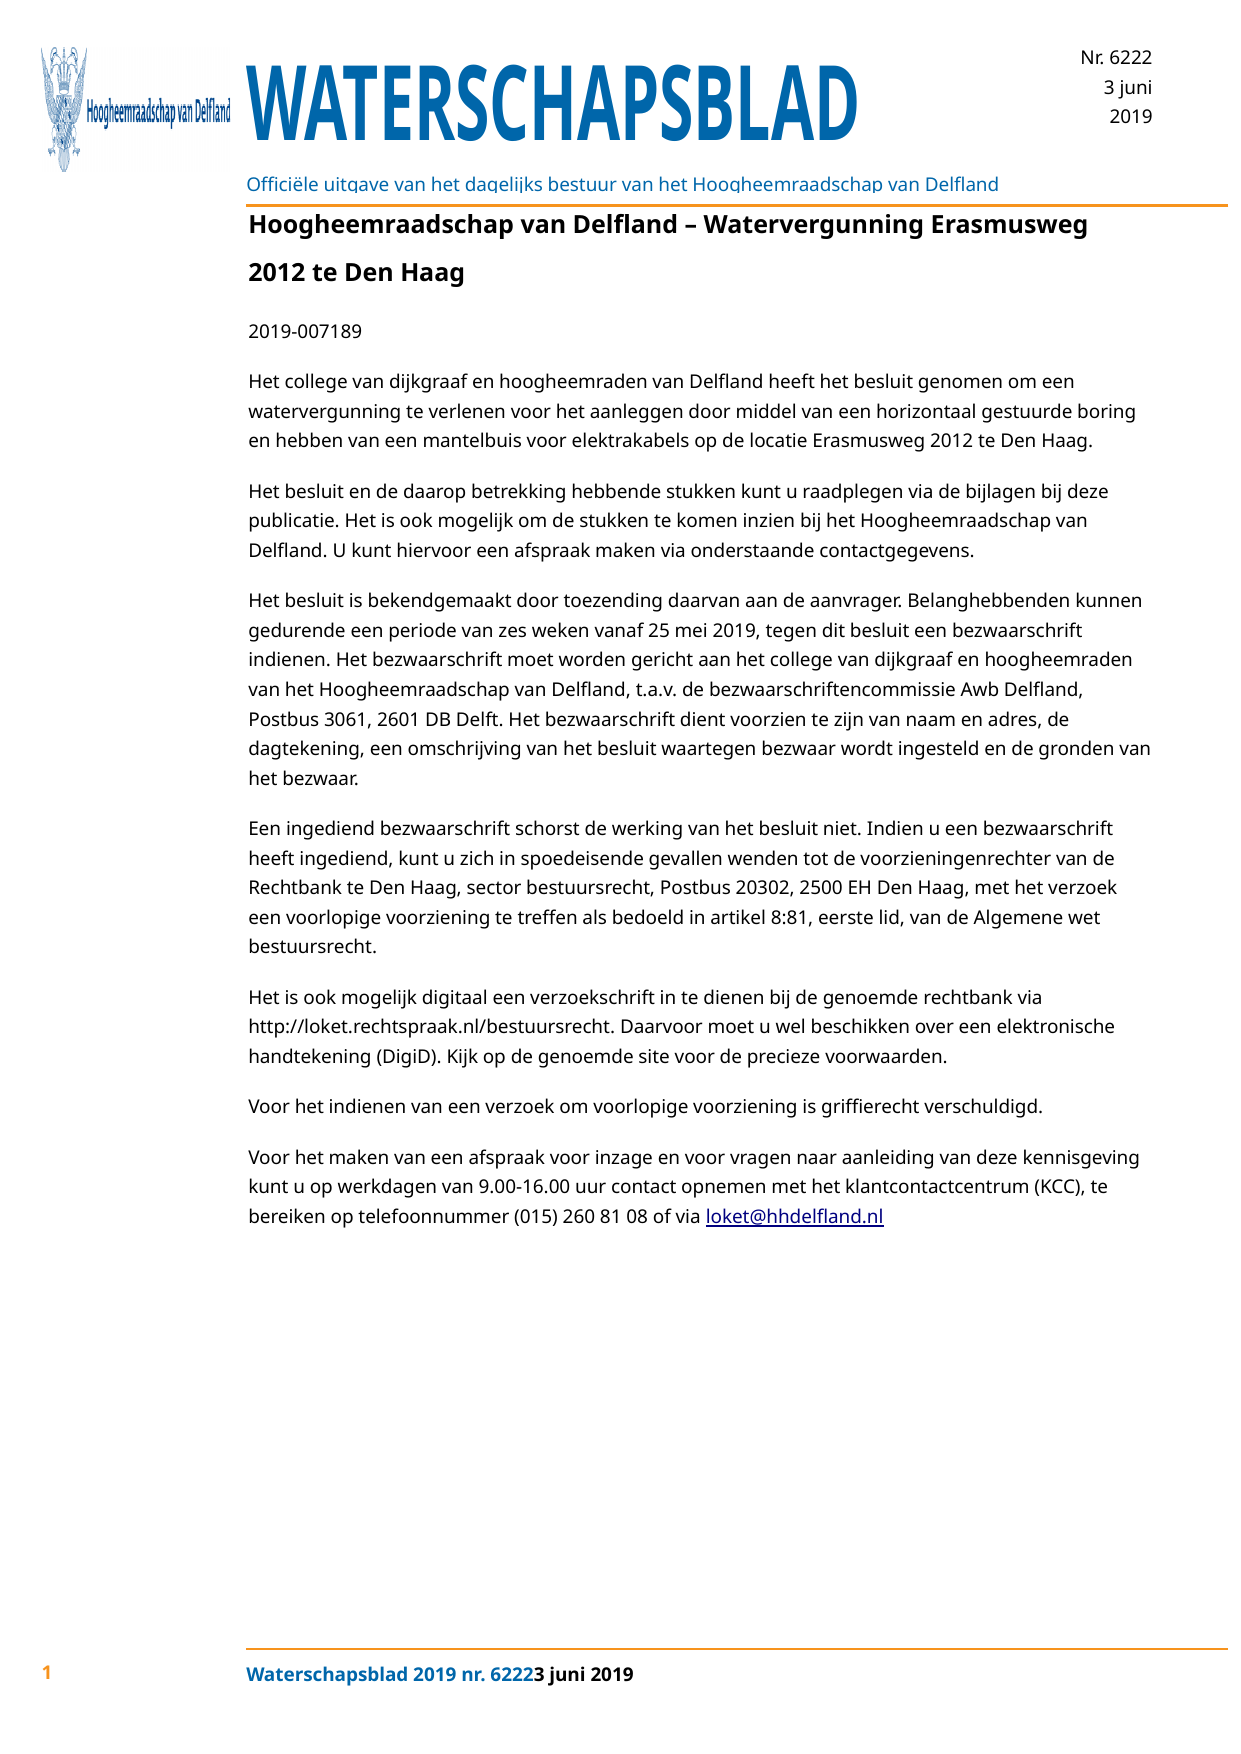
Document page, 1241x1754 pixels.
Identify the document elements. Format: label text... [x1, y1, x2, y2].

text Voor het indienen van een verzoek om voorlopige voorziening is griffierecht verschuldigd. [248, 1094, 1152, 1119]
text Hoogheemraadschap van Delfland – Watervergunning Erasmusweg 2012 te Den Haag [248, 207, 1152, 288]
text Een ingediend bezwaarschrift schorst de werking van het besluit niet. Indien u een bezwaarschrift heeft ingediend, kunt u zich in spoedeisende gevallen wenden tot de voorzieningenrechter van de Rechtbank te Den Haag, sector bestuursrecht, Postbus 20302, 2500 EH Den Haag, met het verzoek een voorlopige voorziening te treffen als bedoeld in artikel 8:81, eerste lid, van de Algemene wet bestuursrecht. [248, 815, 1152, 959]
picture [41, 47, 231, 172]
text Het college van dijkgraaf en hoogheemraden van Delfland heeft het besluit genomen om een watervergunning te verlenen voor het aanleggen door middel van een horizontaal gestuurde boring en hebben van een mantelbuis voor elektrakabels op de locatie Erasmusweg 2012 te Den Haag. [248, 368, 1152, 453]
text Voor het maken van een afspraak voor inzage en voor vragen naar aanleiding van deze kennisgeving kunt u op werkdagen van 9.00-16.00 uur contact opnemen met het klantcontactcentrum (KCC), te bereiken op telefoonnummer (015) 260 81 08 of via loket@hhdelfland.nl [248, 1144, 1152, 1229]
text Het besluit en de daarop betrekking hebbende stukken kunt u raadplegen via de bijlagen bij deze publicatie. Het is ook mogelijk om de stukken te komen inzien bij het Hoogheemraadschap van Delfland. U kunt hiervoor een afspraak maken via onderstaande contactgegevens. [248, 478, 1152, 563]
text Het besluit is bekendgemaakt door toezending daarvan aan de aanvrager. Belanghebbenden kunnen gedurende een periode van zes weken vanaf 25 mei 2019, tegen dit besluit een bezwaarschrift indienen. Het bezwaarschrift moet worden gericht aan het college van dijkgraaf en hoogheemraden van het Hoogheemraadschap van Delfland, t.a.v. de bezwaarschriftencommissie Awb Delfland, Postbus 3061, 2601 DB Delft. Het bezwaarschrift dient voorzien te zijn van naam en adres, de dagtekening, een omschrijving van het besluit waartegen bezwaar wordt ingesteld en de gronden van het bezwaar. [248, 587, 1152, 791]
text Het is ook mogelijk digitaal een verzoekschrift in te dienen bij de genoemde rechtbank via http://loket.rechtspraak.nl/bestuursrecht. Daarvoor moet u wel beschikken over een elektronische handtekening (DigiD). Kijk op de genoemde site voor de precieze voorwaarden. [248, 984, 1152, 1069]
text 2019-007189 [248, 318, 1152, 344]
